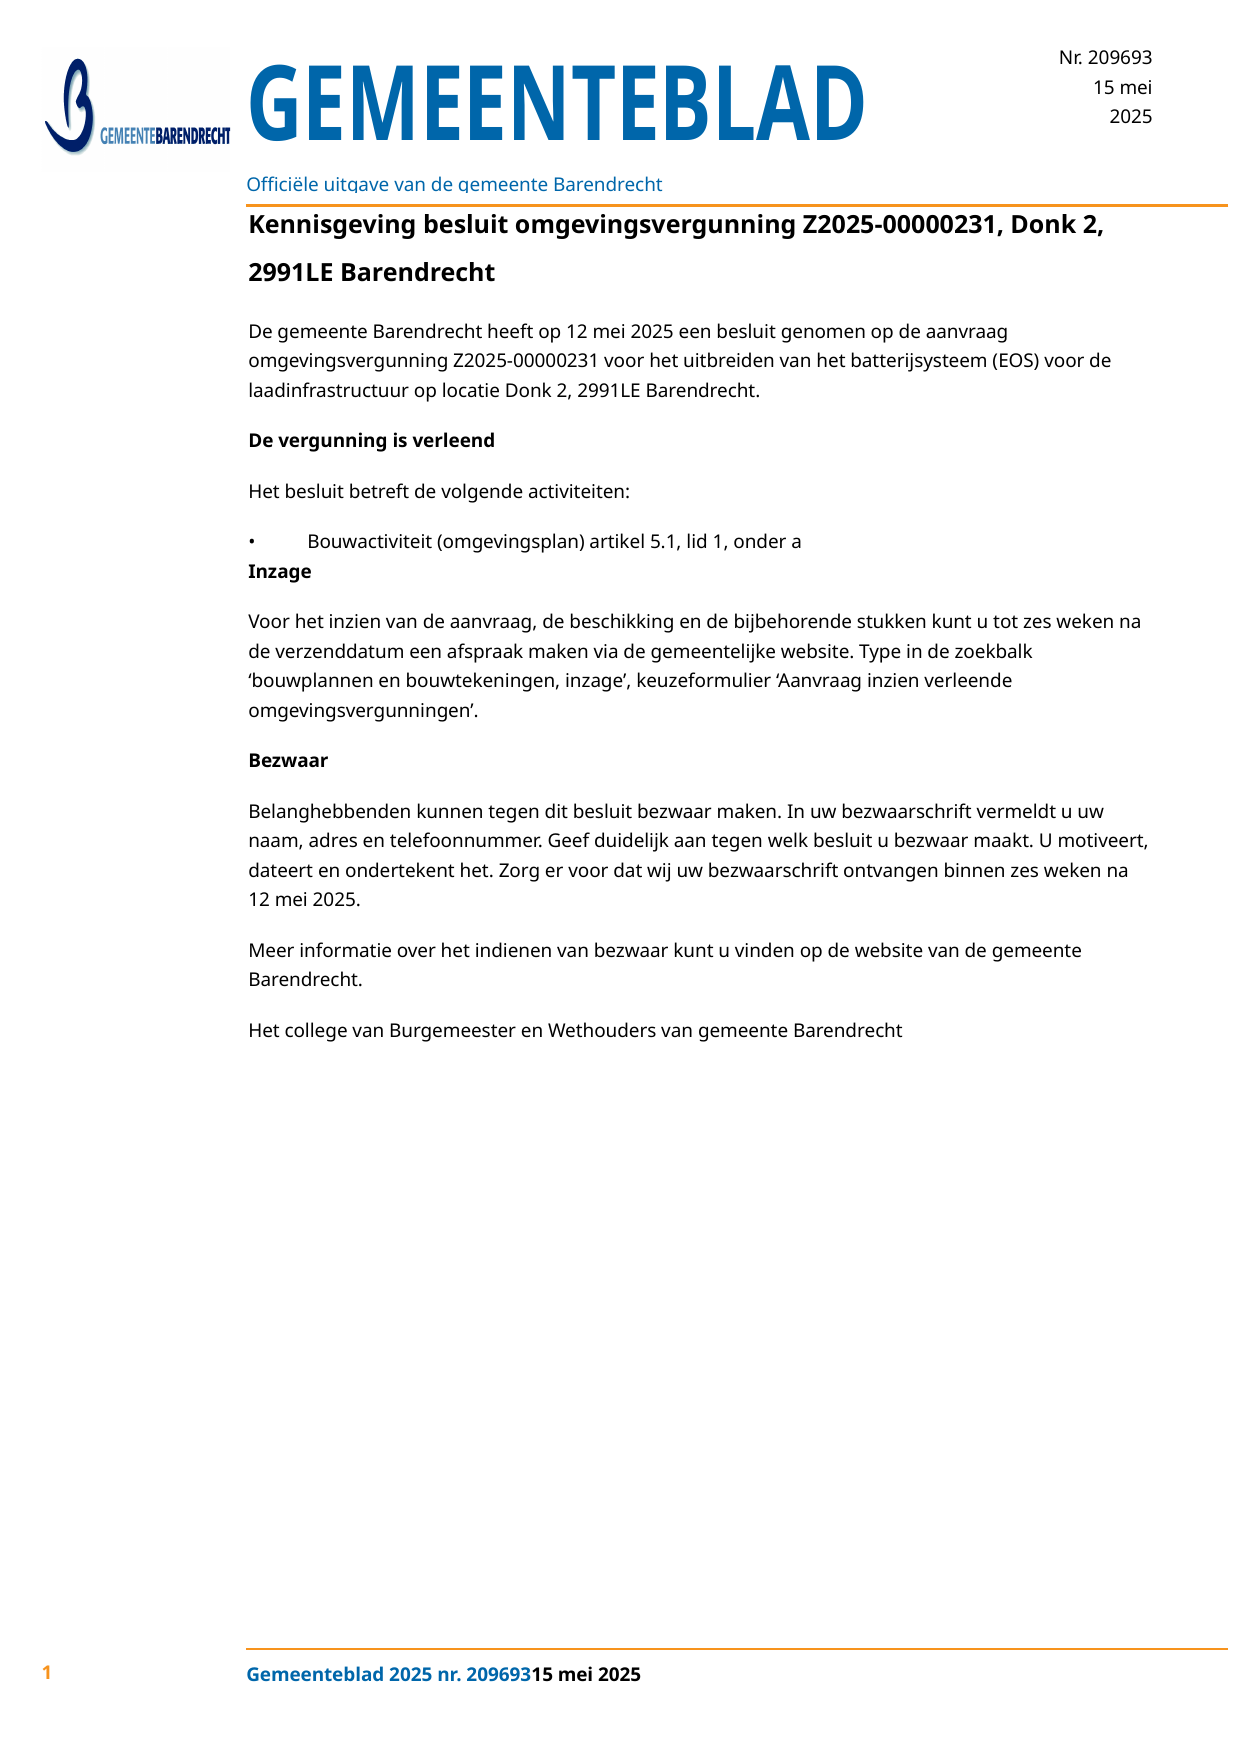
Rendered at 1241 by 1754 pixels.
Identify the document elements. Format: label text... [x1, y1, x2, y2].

picture [41, 47, 231, 172]
text De gemeente Barendrecht heeft op 12 mei 2025 een besluit genomen op de aanvraag omgevingsvergunning Z2025-00000231 voor het uitbreiden van het batterijsysteem (EOS) voor de laadinfrastructuur op locatie Donk 2, 2991LE Barendrecht. [248, 318, 1152, 403]
list Bouwactiviteit (omgevingsplan) artikel 5.1, lid 1, onder a [248, 528, 1152, 554]
text Kennisgeving besluit omgevingsvergunning Z2025-00000231, Donk 2, 2991LE Barendrecht [248, 207, 1152, 288]
text Het besluit betreft de volgende activiteiten: [248, 478, 1152, 504]
text Het college van Burgemeester en Wethouders van gemeente Barendrecht [248, 1017, 1152, 1043]
text De vergunning is verleend [248, 427, 1152, 453]
text Bezwaar [248, 747, 1152, 773]
text Inzage [248, 558, 1152, 584]
text Belanghebbenden kunnen tegen dit besluit bezwaar maken. In uw bezwaarschrift vermeldt u uw naam, adres en telefoonnummer. Geef duidelijk aan tegen welk besluit u bezwaar maakt. U motiveert, dateert en ondertekent het. Zorg er voor dat wij uw bezwaarschrift ontvangen binnen zes weken na 12 mei 2025. [248, 798, 1152, 912]
text Voor het inzien van de aanvraag, de beschikking en de bijbehorende stukken kunt u tot zes weken na de verzenddatum een afspraak maken via de gemeentelijke website. Type in de zoekbalk ‘bouwplannen en bouwtekeningen, inzage’, keuzeformulier ‘Aanvraag inzien verleende omgevingsvergunningen’. [248, 608, 1152, 723]
text Meer informatie over het indienen van bezwaar kunt u vinden op de website van de gemeente Barendrecht. [248, 937, 1152, 992]
